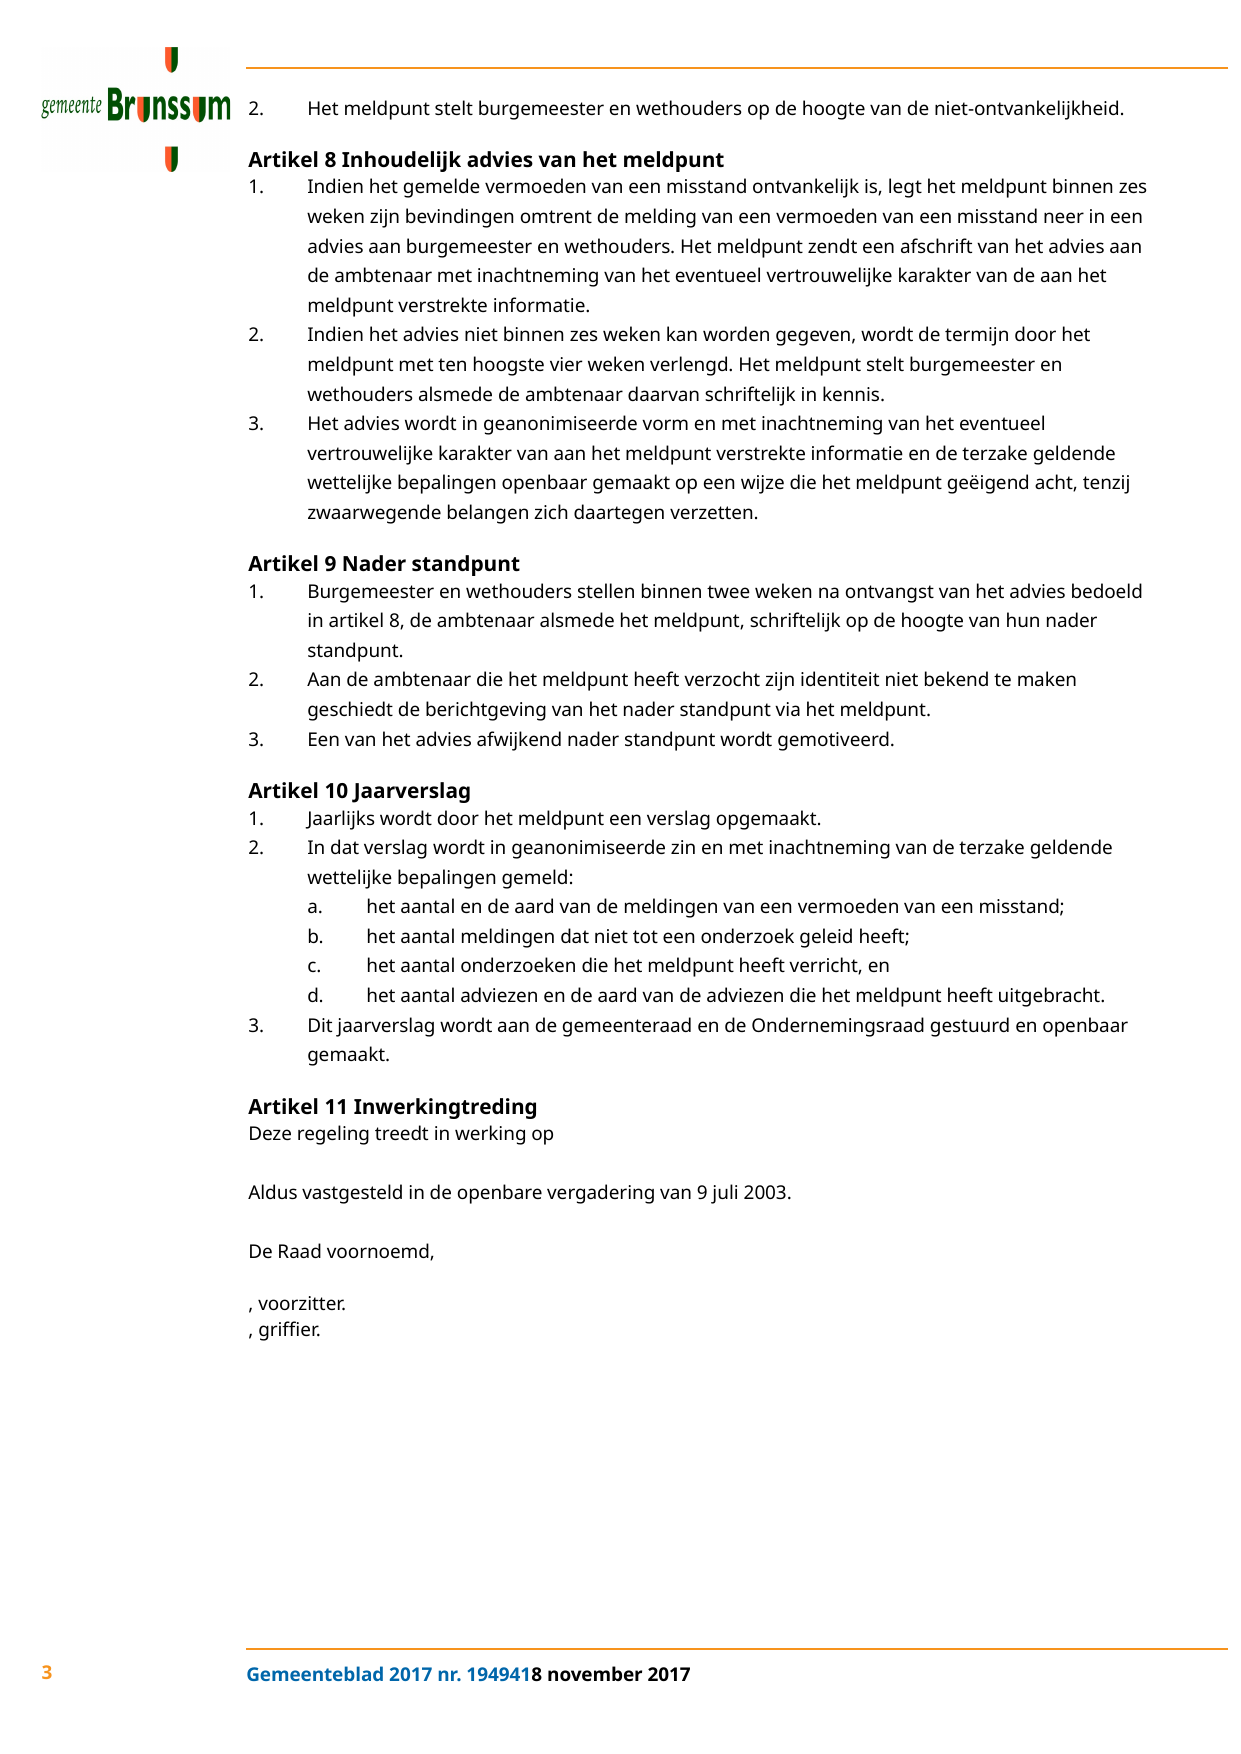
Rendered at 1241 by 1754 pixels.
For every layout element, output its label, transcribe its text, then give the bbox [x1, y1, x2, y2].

text Aldus vastgesteld in de openbare vergadering van 9 juli 2003. [248, 1179, 1152, 1205]
list het aantal en de aard van de meldingen van een vermoeden van een misstand; [307, 893, 1152, 919]
list In dat verslag wordt in geanonimiseerde zin en met inachtneming van de terzake geldende wettelijke bepalingen gemeld: [248, 834, 1152, 889]
text De Raad voornoemd, [248, 1238, 1152, 1264]
list het aantal adviezen en de aard van de adviezen die het meldpunt heeft uitgebracht. [307, 982, 1152, 1008]
list Een van het advies afwijkend nader standpunt wordt gemotiveerd. [248, 726, 1152, 752]
list Het meldpunt stelt burgemeester en wethouders op de hoogte van de niet-ontvankelijkheid. [248, 95, 1152, 121]
list Burgemeester en wethouders stellen binnen twee weken na ontvangst van het advies bedoeld in artikel 8, de ambtenaar alsmede het meldpunt, schriftelijk op de hoogte van hun nader standpunt. [248, 578, 1152, 663]
text Artikel 11 Inwerkingtreding [248, 1092, 1152, 1120]
list Dit jaarverslag wordt aan de gemeenteraad en de Ondernemingsraad gestuurd en openbaar gemaakt. [248, 1012, 1152, 1067]
list het aantal onderzoeken die het meldpunt heeft verricht, en [307, 953, 1152, 978]
list Jaarlijks wordt door het meldpunt een verslag opgemaakt. [248, 805, 1152, 830]
list Indien het gemelde vermoeden van een misstand ontvankelijk is, legt het meldpunt binnen zes weken zijn bevindingen omtrent de melding van een vermoeden van een misstand neer in een advies aan burgemeester en wethouders. Het meldpunt zendt een afschrift van het advies aan de ambtenaar met inachtneming van het eventueel vertrouwelijke karakter van de aan het meldpunt verstrekte informatie. [248, 174, 1152, 318]
list Indien het advies niet binnen zes weken kan worden gegeven, wordt de termijn door het meldpunt met ten hoogste vier weken verlengd. Het meldpunt stelt burgemeester en wethouders alsmede de ambtenaar daarvan schriftelijk in kennis. [248, 322, 1152, 406]
list het aantal meldingen dat niet tot een onderzoek geleid heeft; [307, 923, 1152, 949]
list Het advies wordt in geanonimiseerde vorm en met inachtneming van het eventueel vertrouwelijke karakter van aan het meldpunt verstrekte informatie en de terzake geldende wettelijke bepalingen openbaar gemaakt op een wijze die het meldpunt geëigend acht, tenzij zwaarwegende belangen zich daartegen verzetten. [248, 410, 1152, 525]
picture [41, 47, 231, 172]
text Artikel 8 Inhoudelijk advies van het meldpunt [248, 145, 1152, 174]
text Deze regeling treedt in werking op [248, 1120, 1152, 1146]
text Artikel 10 Jaarverslag [248, 776, 1152, 805]
text , griffier. [248, 1316, 1152, 1341]
list Aan de ambtenaar die het meldpunt heeft verzocht zijn identiteit niet bekend te maken geschiedt de berichtgeving van het nader standpunt via het meldpunt. [248, 667, 1152, 722]
text , voorzitter. [248, 1290, 1152, 1316]
text Artikel 9 Nader standpunt [248, 549, 1152, 578]
